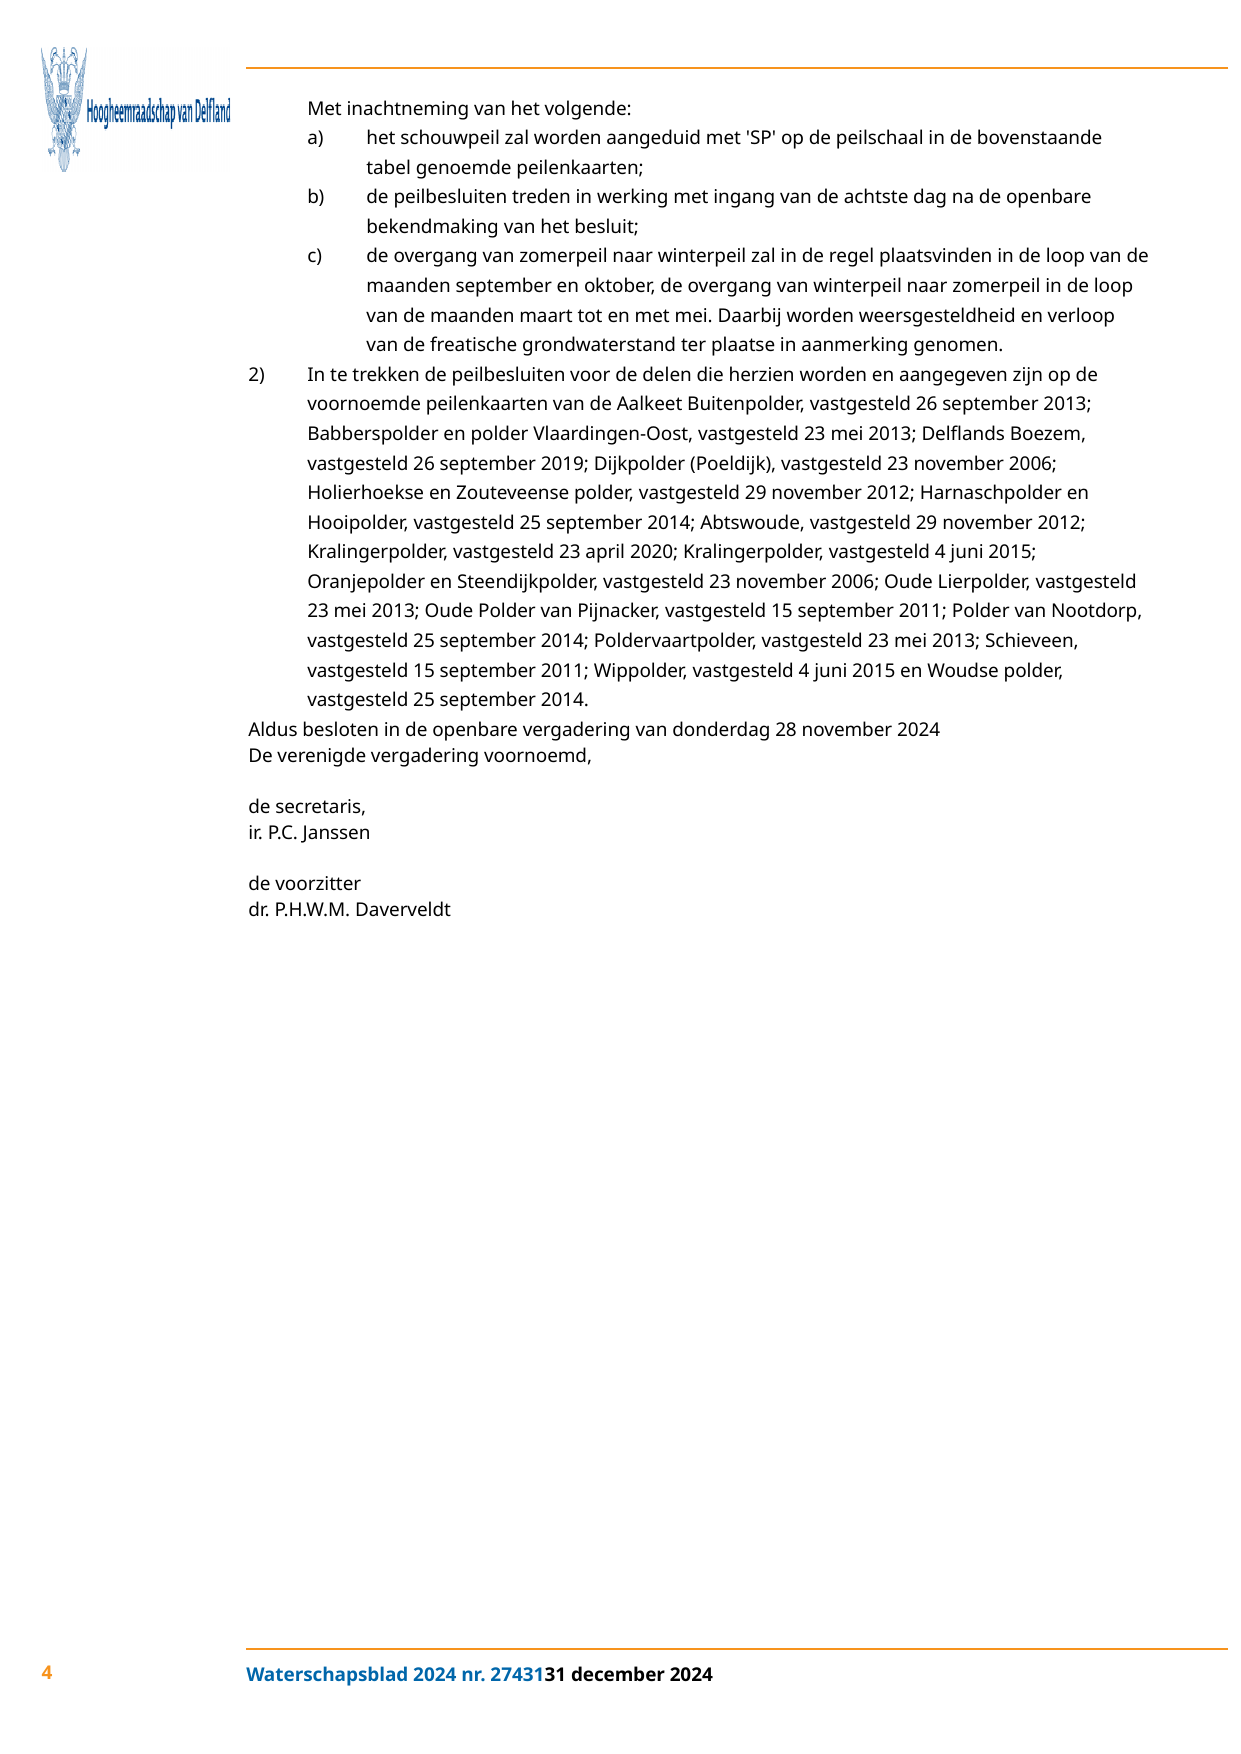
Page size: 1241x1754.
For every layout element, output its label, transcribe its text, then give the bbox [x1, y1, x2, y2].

list de overgang van zomerpeil naar winterpeil zal in de regel plaatsvinden in de loop van de maanden september en oktober, de overgang van winterpeil naar zomerpeil in de loop van de maanden maart tot en met mei. Daarbij worden weersgesteldheid en verloop van de freatische grondwaterstand ter plaatse in aanmerking genomen. [307, 243, 1152, 357]
list Met inachtneming van het volgende: [248, 95, 1152, 121]
text de secretaris, [248, 793, 1152, 819]
text Aldus besloten in de openbare vergadering van donderdag 28 november 2024 [248, 716, 1152, 742]
text de voorzitter [248, 870, 1152, 896]
list het schouwpeil zal worden aangeduid met 'SP' op de peilschaal in de bovenstaande tabel genoemde peilenkaarten; [307, 124, 1152, 180]
text ir. P.C. Janssen [248, 819, 1152, 845]
text dr. P.H.W.M. Daverveldt [248, 896, 1152, 922]
list In te trekken de peilbesluiten voor de delen die herzien worden en aangegeven zijn op de voornoemde peilenkaarten van de Aalkeet Buitenpolder, vastgesteld 26 september 2013; Babberspolder en polder Vlaardingen-Oost, vastgesteld 23 mei 2013; Delflands Boezem, vastgesteld 26 september 2019; Dijkpolder (Poeldijk), vastgesteld 23 november 2006; Holierhoekse en Zouteveense polder, vastgesteld 29 november 2012; Harnaschpolder en Hooipolder, vastgesteld 25 september 2014; Abtswoude, vastgesteld 29 november 2012; Kralingerpolder, vastgesteld 23 april 2020; Kralingerpolder, vastgesteld 4 juni 2015; Oranjepolder en Steendijkpolder, vastgesteld 23 november 2006; Oude Lierpolder, vastgesteld 23 mei 2013; Oude Polder van Pijnacker, vastgesteld 15 september 2011; Polder van Nootdorp, vastgesteld 25 september 2014; Poldervaartpolder, vastgesteld 23 mei 2013; Schieveen, vastgesteld 15 september 2011; Wippolder, vastgesteld 4 juni 2015 en Woudse polder, vastgesteld 25 september 2014. [248, 361, 1152, 712]
list de peilbesluiten treden in werking met ingang van de achtste dag na de openbare bekendmaking van het besluit; [307, 183, 1152, 239]
picture [41, 47, 231, 172]
text De verenigde vergadering voornoemd, [248, 742, 1152, 767]
